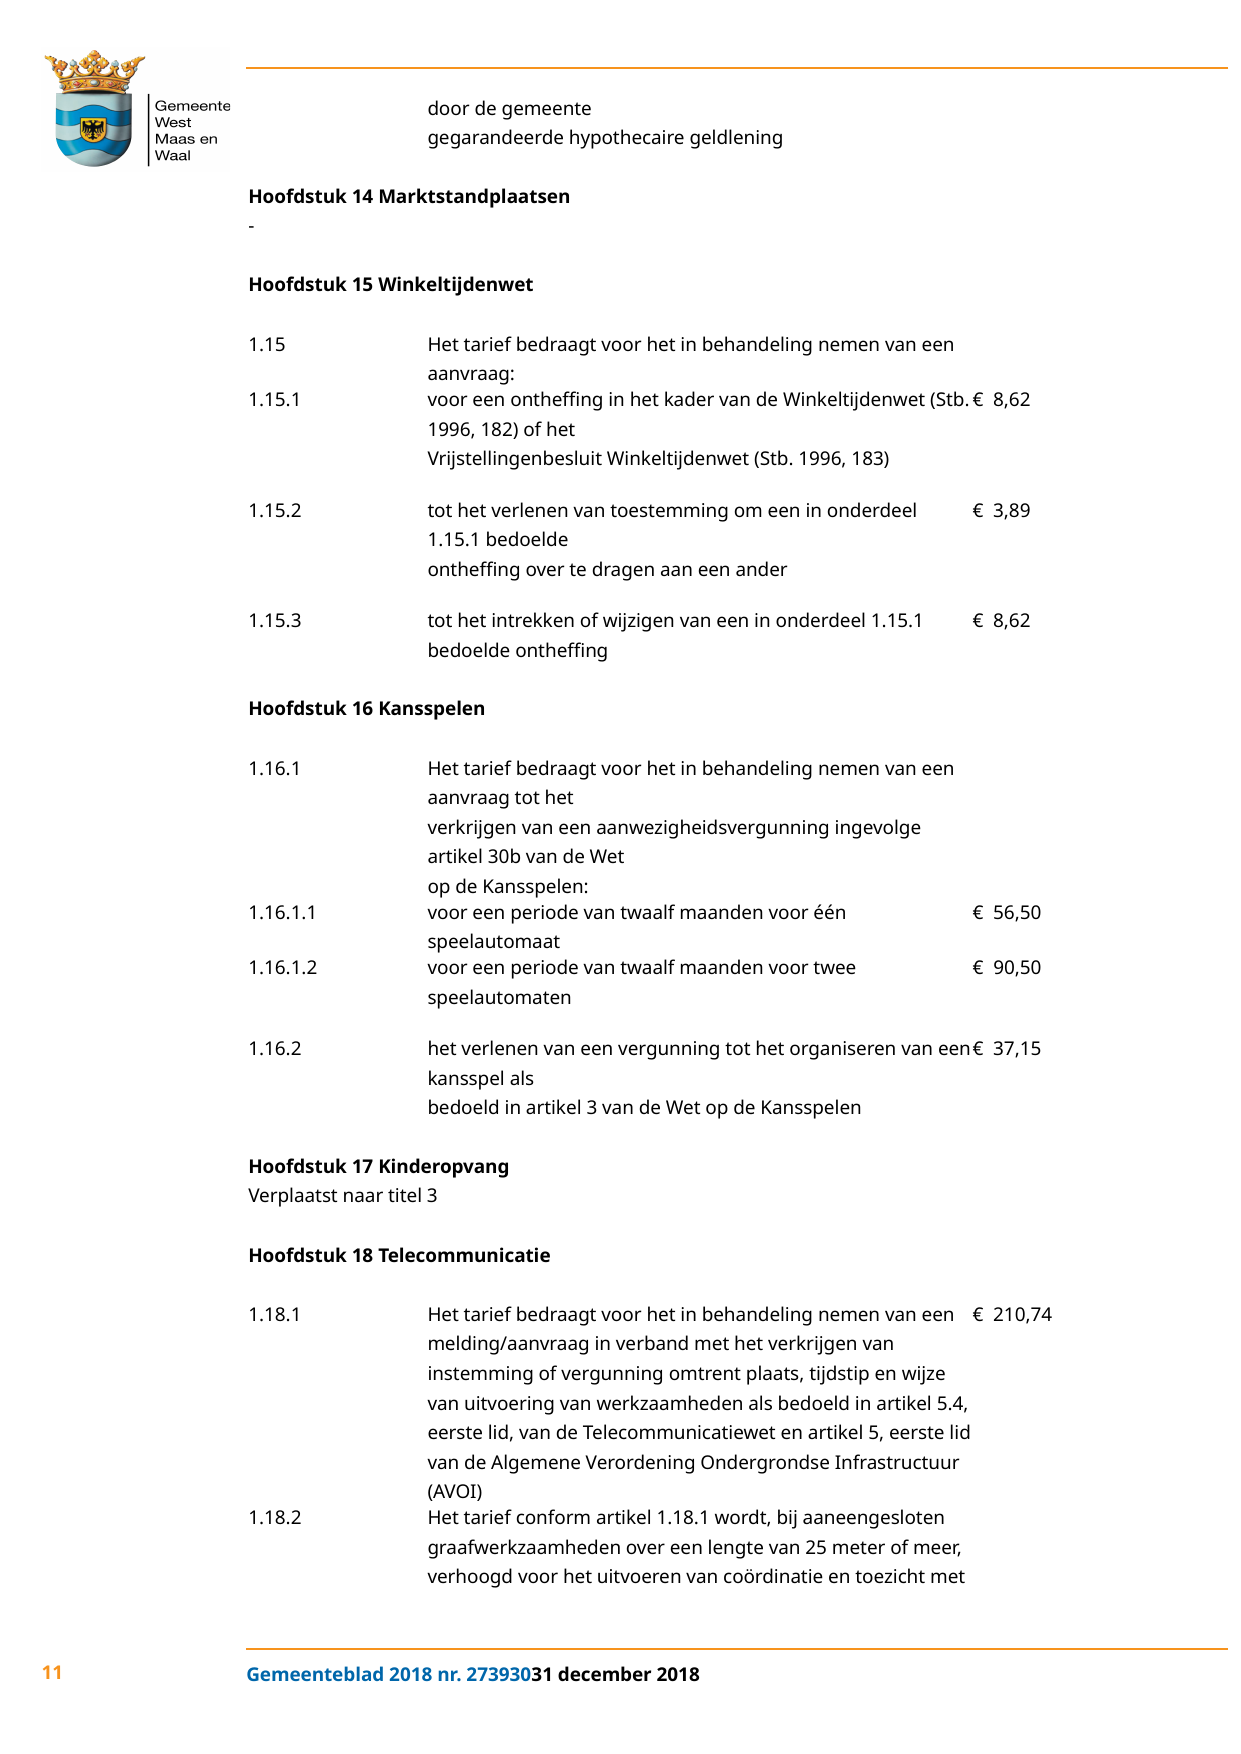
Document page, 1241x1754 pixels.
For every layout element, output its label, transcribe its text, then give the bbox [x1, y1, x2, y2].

table_cell € 8,62 [973, 608, 1152, 663]
table_cell 1.15.1 [248, 386, 427, 471]
table_cell [248, 1010, 427, 1035]
picture [41, 47, 231, 172]
table_header [973, 755, 1152, 899]
table_cell [427, 471, 972, 497]
table_cell voor een periode van twaalf maanden voor één speelautomaat [427, 899, 972, 954]
table_header Het tarief bedraagt voor het in behandeling nemen van een aanvraag: [427, 331, 972, 386]
table_cell [973, 582, 1152, 607]
table_cell voor een periode van twaalf maanden voor twee speelautomaten [427, 954, 972, 1009]
table_cell [427, 1010, 972, 1035]
table_cell 1.16.2 [248, 1035, 427, 1120]
table_cell [248, 582, 427, 607]
table_cell 1.15.2 [248, 497, 427, 582]
table_cell tot het intrekken of wijzigen van een in onderdeel 1.15.1 bedoelde ontheffing [427, 608, 972, 663]
table_header Het tarief bedraagt voor het in behandeling nemen van een melding/aanvraag in verband met het verkrijgen van instemming of vergunning omtrent plaats, tijdstip en wijze van uitvoering van werkzaamheden als bedoeld in artikel 5.4, eerste lid, van de Telecommunicatiewet en artikel 5, eerste lid van de Algemene Verordening Ondergrondse Infrastructuur (AVOI) [427, 1301, 972, 1504]
table_header [973, 331, 1152, 386]
table_cell [973, 1010, 1152, 1035]
table_cell € 37,15 [973, 1035, 1152, 1120]
table_cell voor een ontheffing in het kader van de Winkeltijdenwet (Stb. 1996, 182) of het Vrijstellingenbesluit Winkeltijdenwet (Stb. 1996, 183) [427, 386, 972, 471]
table_header Het tarief bedraagt voor het in behandeling nemen van een aanvraag tot het verkrijgen van een aanwezigheidsvergunning ingevolge artikel 30b van de Wet op de Kansspelen: [427, 755, 972, 899]
text Hoofdstuk 18 Telecommunicatie [248, 1242, 1152, 1267]
table_header 1.18.1 [248, 1301, 427, 1504]
table_cell 1.18.2 [248, 1504, 427, 1589]
text Verplaatst naar titel 3 [248, 1183, 1152, 1208]
table_cell € 90,50 [973, 954, 1152, 1009]
text Hoofdstuk 17 Kinderopvang [248, 1153, 1152, 1179]
table_header € 210,74 [973, 1301, 1152, 1504]
text Hoofdstuk 16 Kansspelen [248, 696, 1152, 721]
table_header 1.15 [248, 331, 427, 386]
table_cell tot het verlenen van toestemming om een in onderdeel 1.15.1 bedoelde ontheffing over te dragen aan een ander [427, 497, 972, 582]
text Hoofdstuk 14 Marktstandplaatsen [248, 183, 1152, 209]
text - [248, 212, 1152, 238]
table_cell Het tarief conform artikel 1.18.1 wordt, bij aaneengesloten graafwerkzaamheden over een lengte van 25 meter of meer, verhoogd voor het uitvoeren van coördinatie en toezicht met [427, 1504, 972, 1589]
text Hoofdstuk 15 Winkeltijdenwet [248, 272, 1152, 297]
table_cell 1.16.1.2 [248, 954, 427, 1009]
table_cell € 56,50 [973, 899, 1152, 954]
table_cell [248, 95, 427, 150]
table_cell € 3,89 [973, 497, 1152, 582]
table_header 1.16.1 [248, 755, 427, 899]
table_cell [973, 1504, 1152, 1589]
table_cell [973, 95, 1152, 150]
table_cell 1.15.3 [248, 608, 427, 663]
table_cell [973, 471, 1152, 497]
table_cell het verlenen van een vergunning tot het organiseren van een kansspel als bedoeld in artikel 3 van de Wet op de Kansspelen [427, 1035, 972, 1120]
table_cell 1.16.1.1 [248, 899, 427, 954]
table_cell door de gemeente gegarandeerde hypothecaire geldlening [427, 95, 972, 150]
table_cell € 8,62 [973, 386, 1152, 471]
table_cell [427, 582, 972, 607]
table_cell [248, 471, 427, 497]
